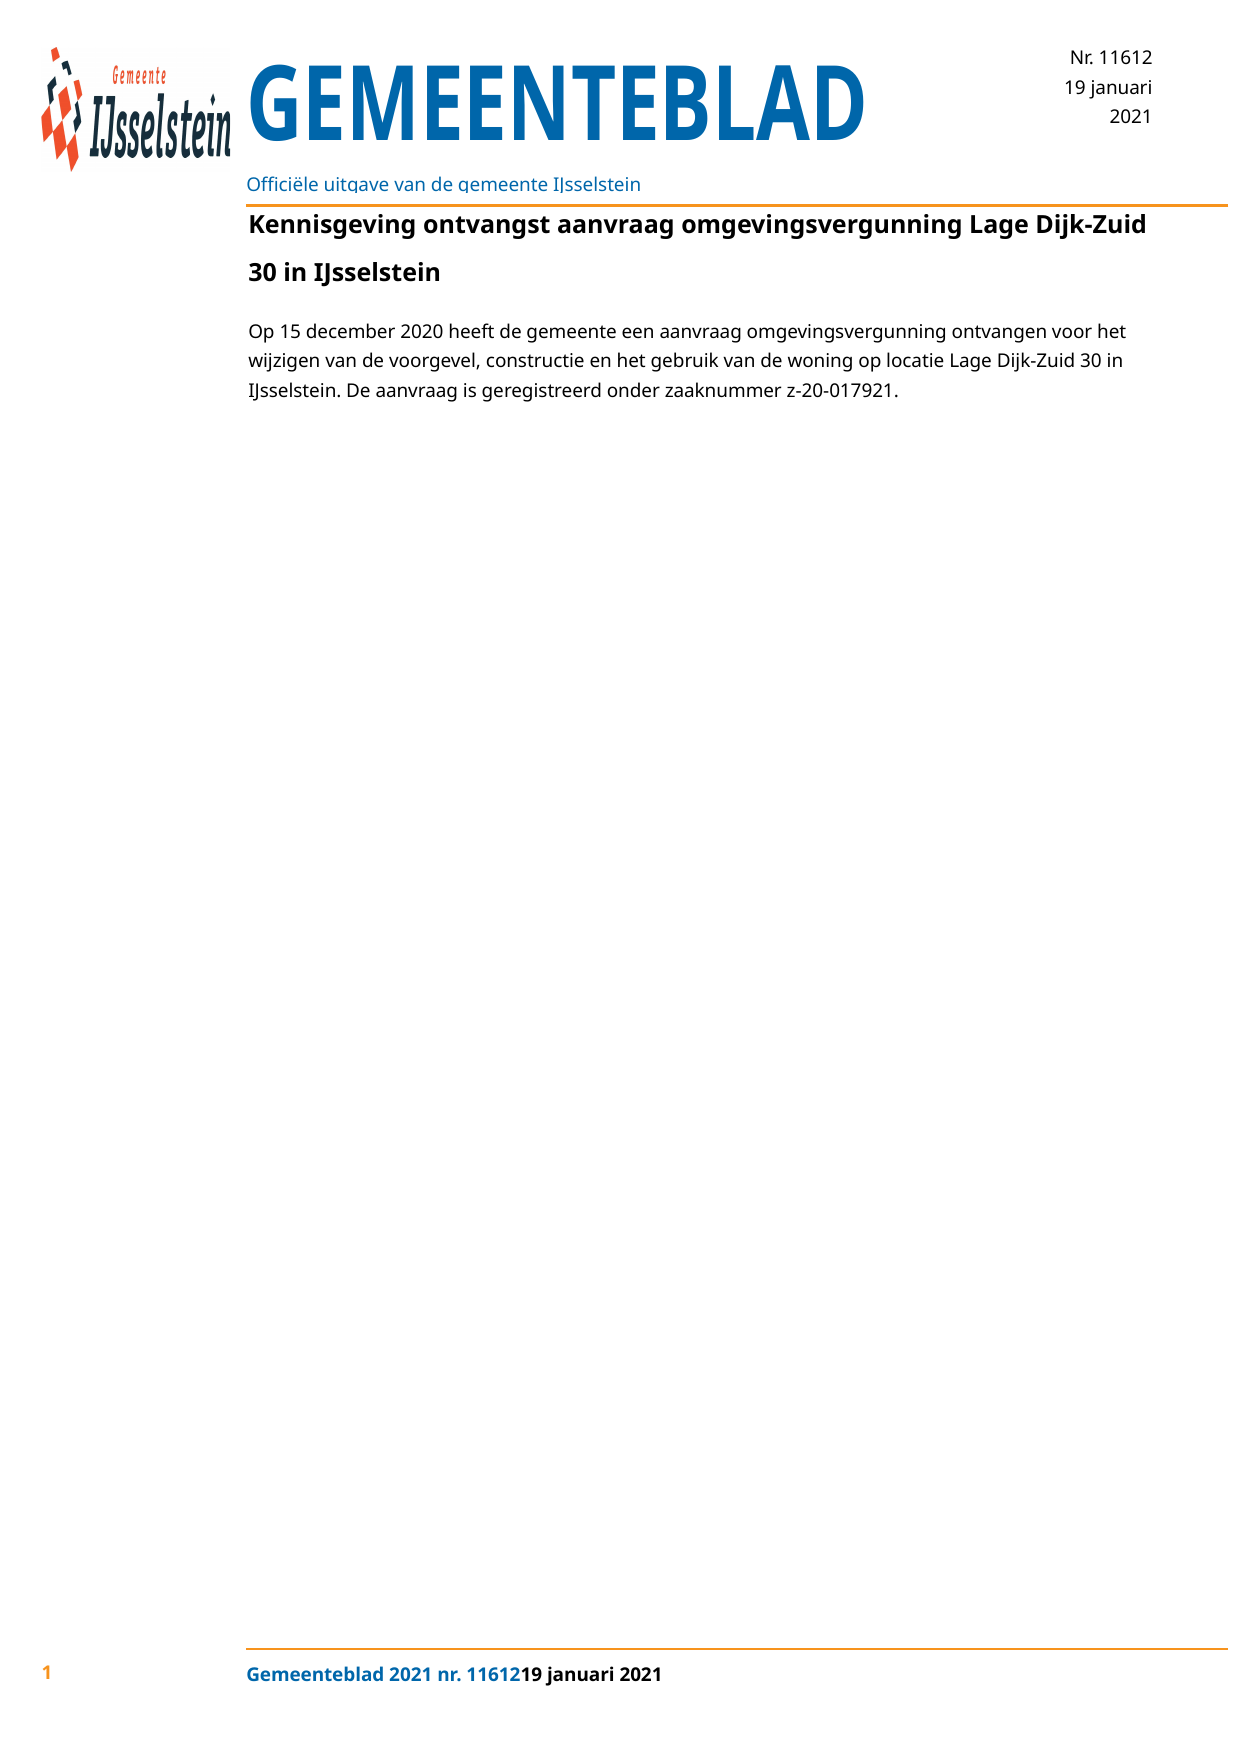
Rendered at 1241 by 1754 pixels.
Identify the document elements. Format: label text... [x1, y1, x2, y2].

picture [41, 47, 231, 172]
text Op 15 december 2020 heeft de gemeente een aanvraag omgevingsvergunning ontvangen voor het wijzigen van de voorgevel, constructie en het gebruik van de woning op locatie Lage Dijk-Zuid 30 in IJsselstein. De aanvraag is geregistreerd onder zaaknummer z-20-017921. [248, 318, 1152, 403]
text Kennisgeving ontvangst aanvraag omgevingsvergunning Lage Dijk-Zuid 30 in IJsselstein [248, 207, 1152, 288]
